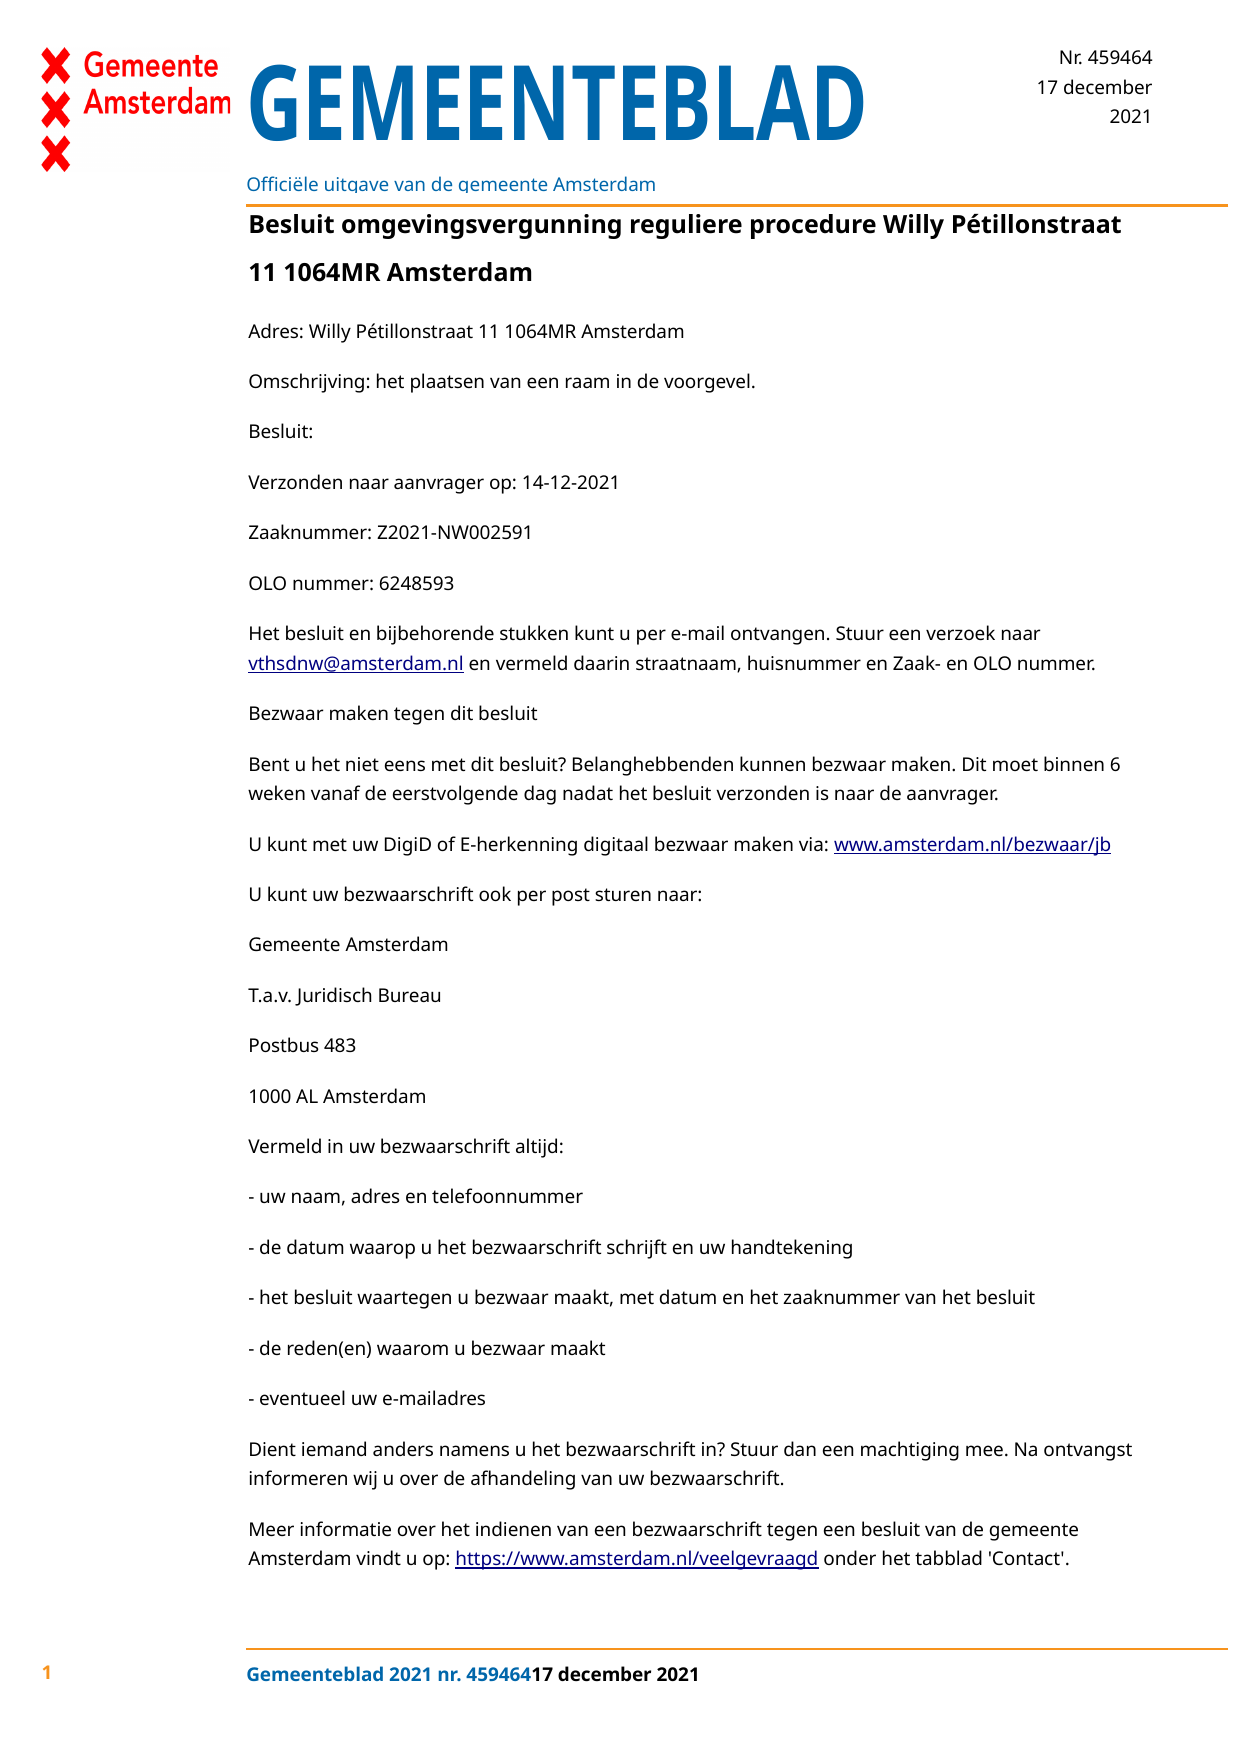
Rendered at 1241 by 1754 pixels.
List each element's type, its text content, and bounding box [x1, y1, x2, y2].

text Gemeente Amsterdam [248, 932, 1152, 957]
text Dient iemand anders namens u het bezwaarschrift in? Stuur dan een machtiging mee. Na ontvangst informeren wij u over de afhandeling van uw bezwaarschrift. [248, 1436, 1152, 1491]
text Adres: Willy Pétillonstraat 11 1064MR Amsterdam [248, 318, 1152, 344]
text Omschrijving: het plaatsen van een raam in de voorgevel. [248, 368, 1152, 394]
text U kunt uw bezwaarschrift ook per post sturen naar: [248, 881, 1152, 907]
text - de datum waarop u het bezwaarschrift schrijft en uw handtekening [248, 1234, 1152, 1260]
text Besluit: [248, 419, 1152, 444]
text Het besluit en bijbehorende stukken kunt u per e-mail ontvangen. Stuur een verzoek naar vthsdnw@amsterdam.nl en vermeld daarin straatnaam, huisnummer en Zaak- en OLO nummer. [248, 620, 1152, 676]
text - eventueel uw e-mailadres [248, 1385, 1152, 1411]
text T.a.v. Juridisch Bureau [248, 982, 1152, 1008]
text U kunt met uw DigiD of E-herkenning digitaal bezwaar maken via: www.amsterdam.nl/bezwaar/jb [248, 831, 1152, 857]
text Zaaknummer: Z2021-NW002591 [248, 519, 1152, 545]
text OLO nummer: 6248593 [248, 570, 1152, 596]
text Postbus 483 [248, 1032, 1152, 1058]
text Besluit omgevingsvergunning reguliere procedure Willy Pétillonstraat 11 1064MR Amsterdam [248, 207, 1152, 288]
text Bent u het niet eens met dit besluit? Belanghebbenden kunnen bezwaar maken. Dit moet binnen 6 weken vanaf de eerstvolgende dag nadat het besluit verzonden is naar de aanvrager. [248, 751, 1152, 806]
text - de reden(en) waarom u bezwaar maakt [248, 1335, 1152, 1361]
text - het besluit waartegen u bezwaar maakt, met datum en het zaaknummer van het besluit [248, 1284, 1152, 1310]
picture [41, 47, 231, 172]
text Verzonden naar aanvrager op: 14-12-2021 [248, 469, 1152, 495]
text Vermeld in uw bezwaarschrift altijd: [248, 1133, 1152, 1159]
text 1000 AL Amsterdam [248, 1083, 1152, 1109]
text Meer informatie over het indienen van een bezwaarschrift tegen een besluit van de gemeente Amsterdam vindt u op: https://www.amsterdam.nl/veelgevraagd onder het tabblad 'Contact'. [248, 1516, 1152, 1571]
text - uw naam, adres en telefoonnummer [248, 1184, 1152, 1209]
text Bezwaar maken tegen dit besluit [248, 700, 1152, 726]
